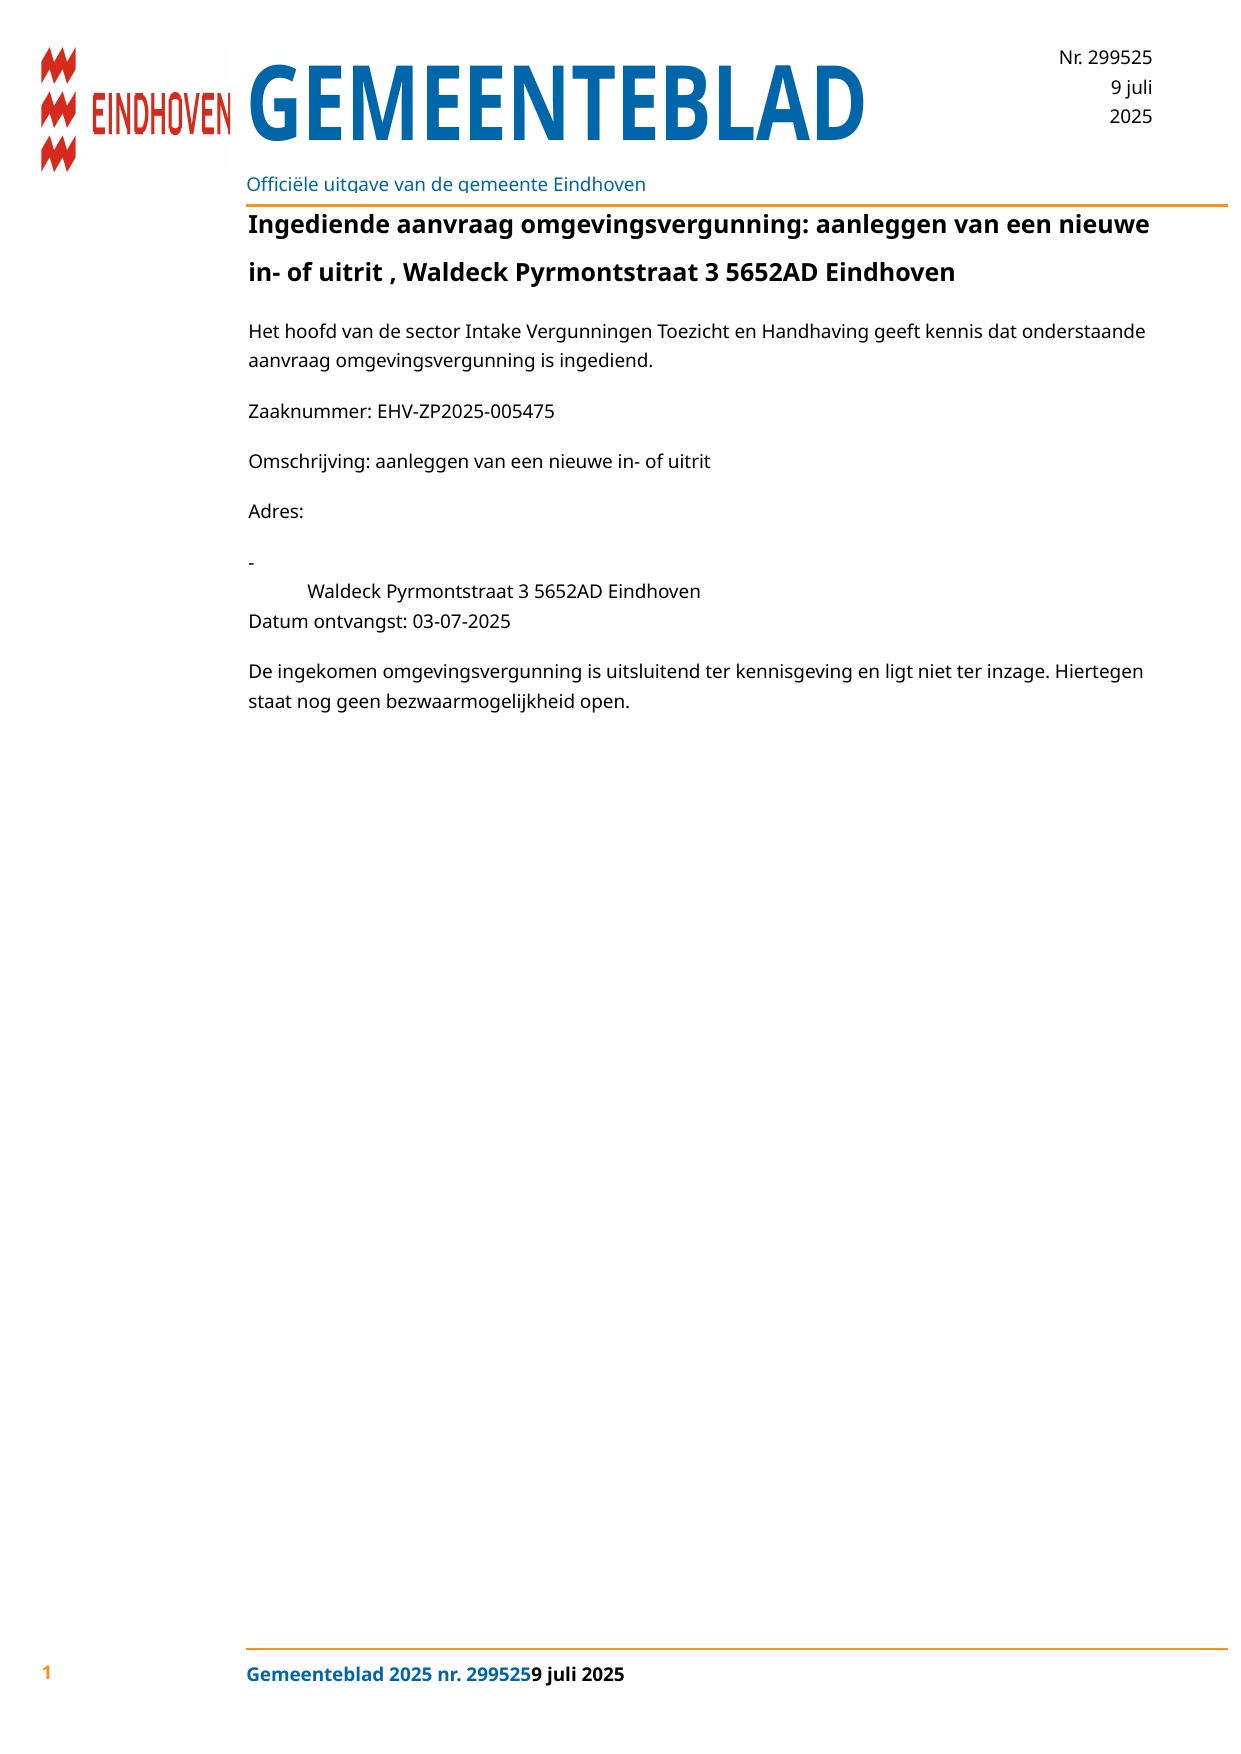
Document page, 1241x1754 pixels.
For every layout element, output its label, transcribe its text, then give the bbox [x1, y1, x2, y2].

picture [41, 47, 231, 172]
text Zaaknummer: EHV-ZP2025-005475 [248, 398, 1152, 424]
text Omschrijving: aanleggen van een nieuwe in- of uitrit [248, 448, 1152, 474]
text Het hoofd van de sector Intake Vergunningen Toezicht en Handhaving geeft kennis dat onderstaande aanvraag omgevingsvergunning is ingediend. [248, 318, 1152, 373]
list Waldeck Pyrmontstraat 3 5652AD Eindhoven [248, 579, 1152, 604]
text De ingekomen omgevingsvergunning is uitsluitend ter kennisgeving en ligt niet ter inzage. Hiertegen staat nog geen bezwaarmogelijkheid open. [248, 659, 1152, 714]
text Datum ontvangst: 03-07-2025 [248, 608, 1152, 634]
text Ingediende aanvraag omgevingsvergunning: aanleggen van een nieuwe in- of uitrit , Waldeck Pyrmontstraat 3 5652AD Eindhoven [248, 207, 1152, 288]
text Adres: [248, 499, 1152, 524]
